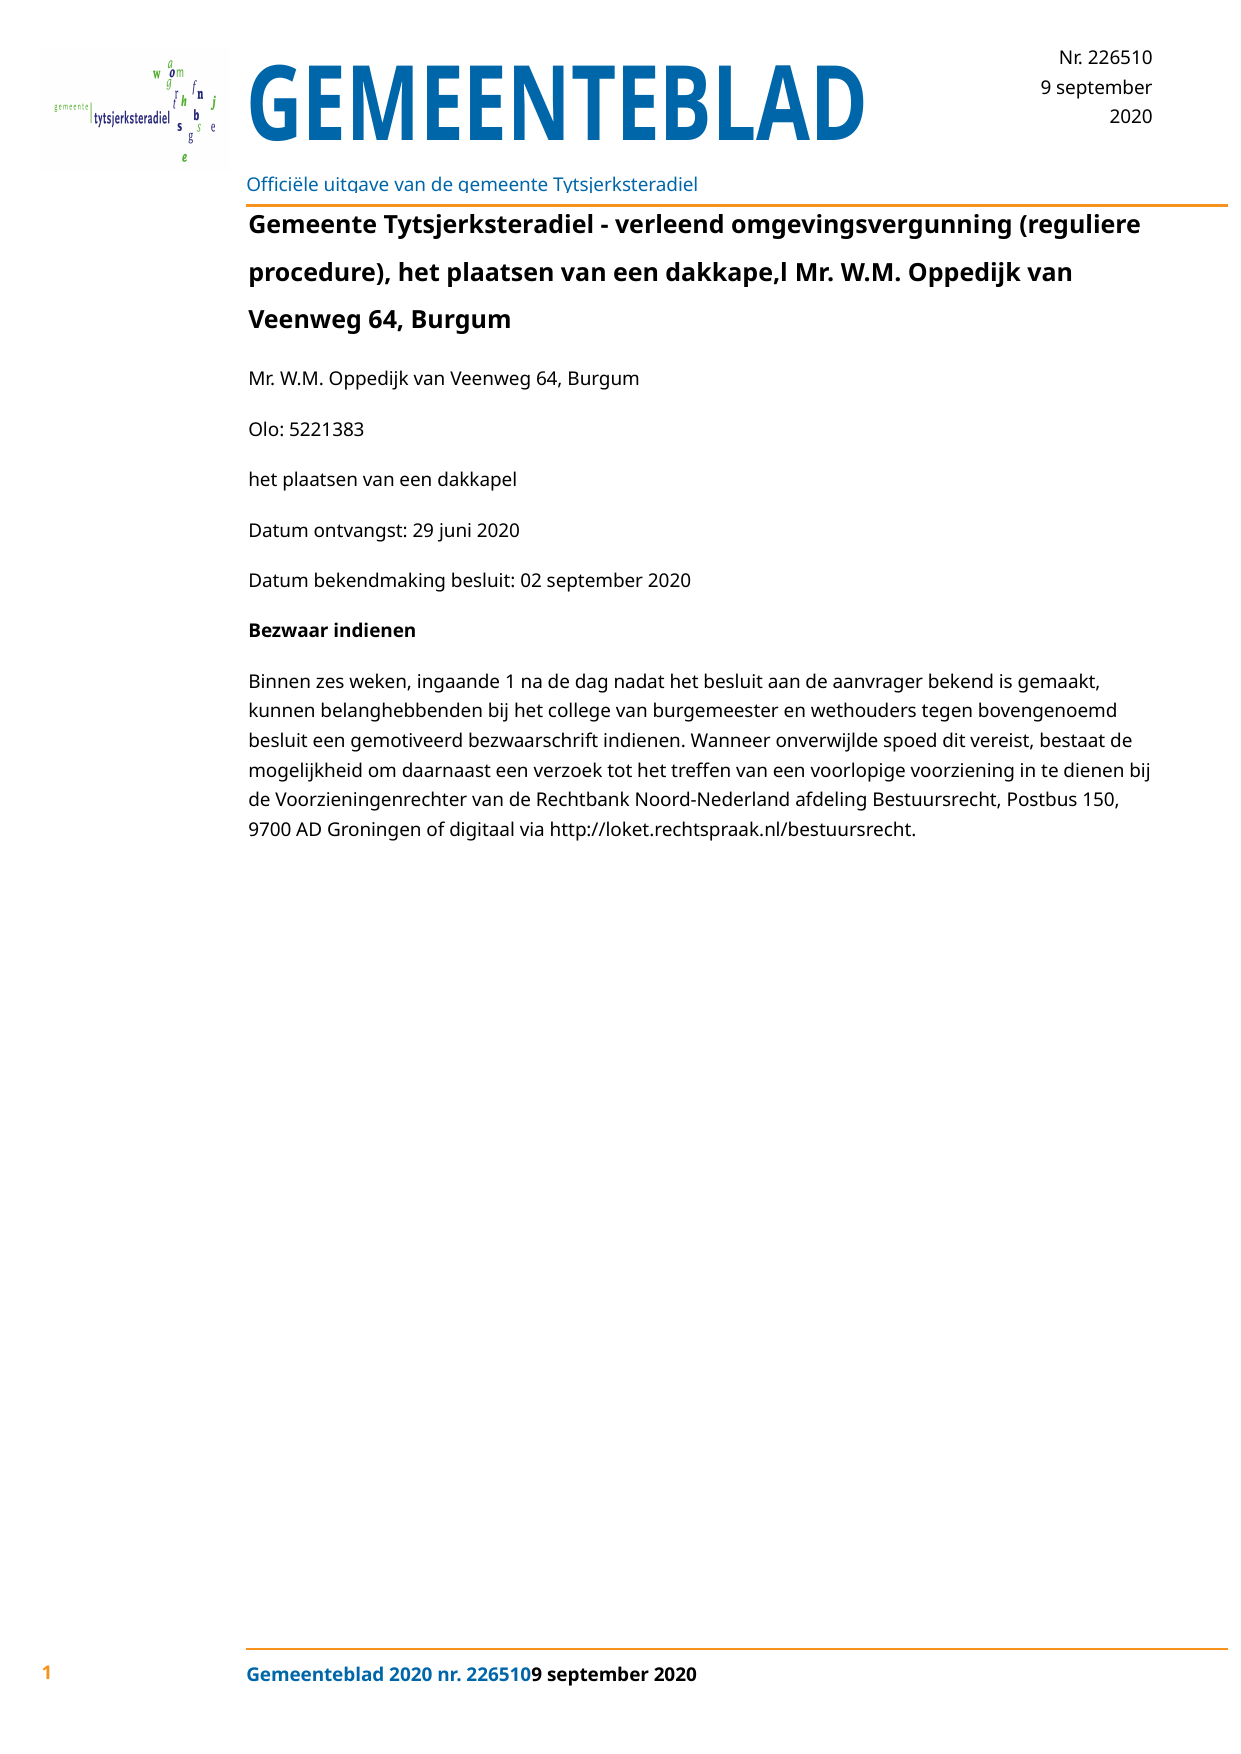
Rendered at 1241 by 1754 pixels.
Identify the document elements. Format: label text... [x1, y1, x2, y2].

text Bezwaar indienen [248, 618, 1152, 643]
text Mr. W.M. Oppedijk van Veenweg 64, Burgum [248, 366, 1152, 391]
text Gemeente Tytsjerksteradiel - verleend omgevingsvergunning (reguliere procedure), het plaatsen van een dakkape,l Mr. W.M. Oppedijk van Veenweg 64, Burgum [248, 207, 1152, 336]
text Datum bekendmaking besluit: 02 september 2020 [248, 567, 1152, 593]
text Olo: 5221383 [248, 416, 1152, 442]
picture [41, 47, 231, 172]
text Binnen zes weken, ingaande 1 na de dag nadat het besluit aan de aanvrager bekend is gemaakt, kunnen belanghebbenden bij het college van burgemeester en wethouders tegen bovengenoemd besluit een gemotiveerd bezwaarschrift indienen. Wanneer onverwijlde spoed dit vereist, bestaat de mogelijkheid om daarnaast een verzoek tot het treffen van een voorlopige voorziening in te dienen bij de Voorzieningenrechter van de Rechtbank Noord-Nederland afdeling Bestuursrecht, Postbus 150, 9700 AD Groningen of digitaal via http://loket.rechtspraak.nl/bestuursrecht. [248, 668, 1152, 842]
text Datum ontvangst: 29 juni 2020 [248, 517, 1152, 542]
text het plaatsen van een dakkapel [248, 466, 1152, 492]
